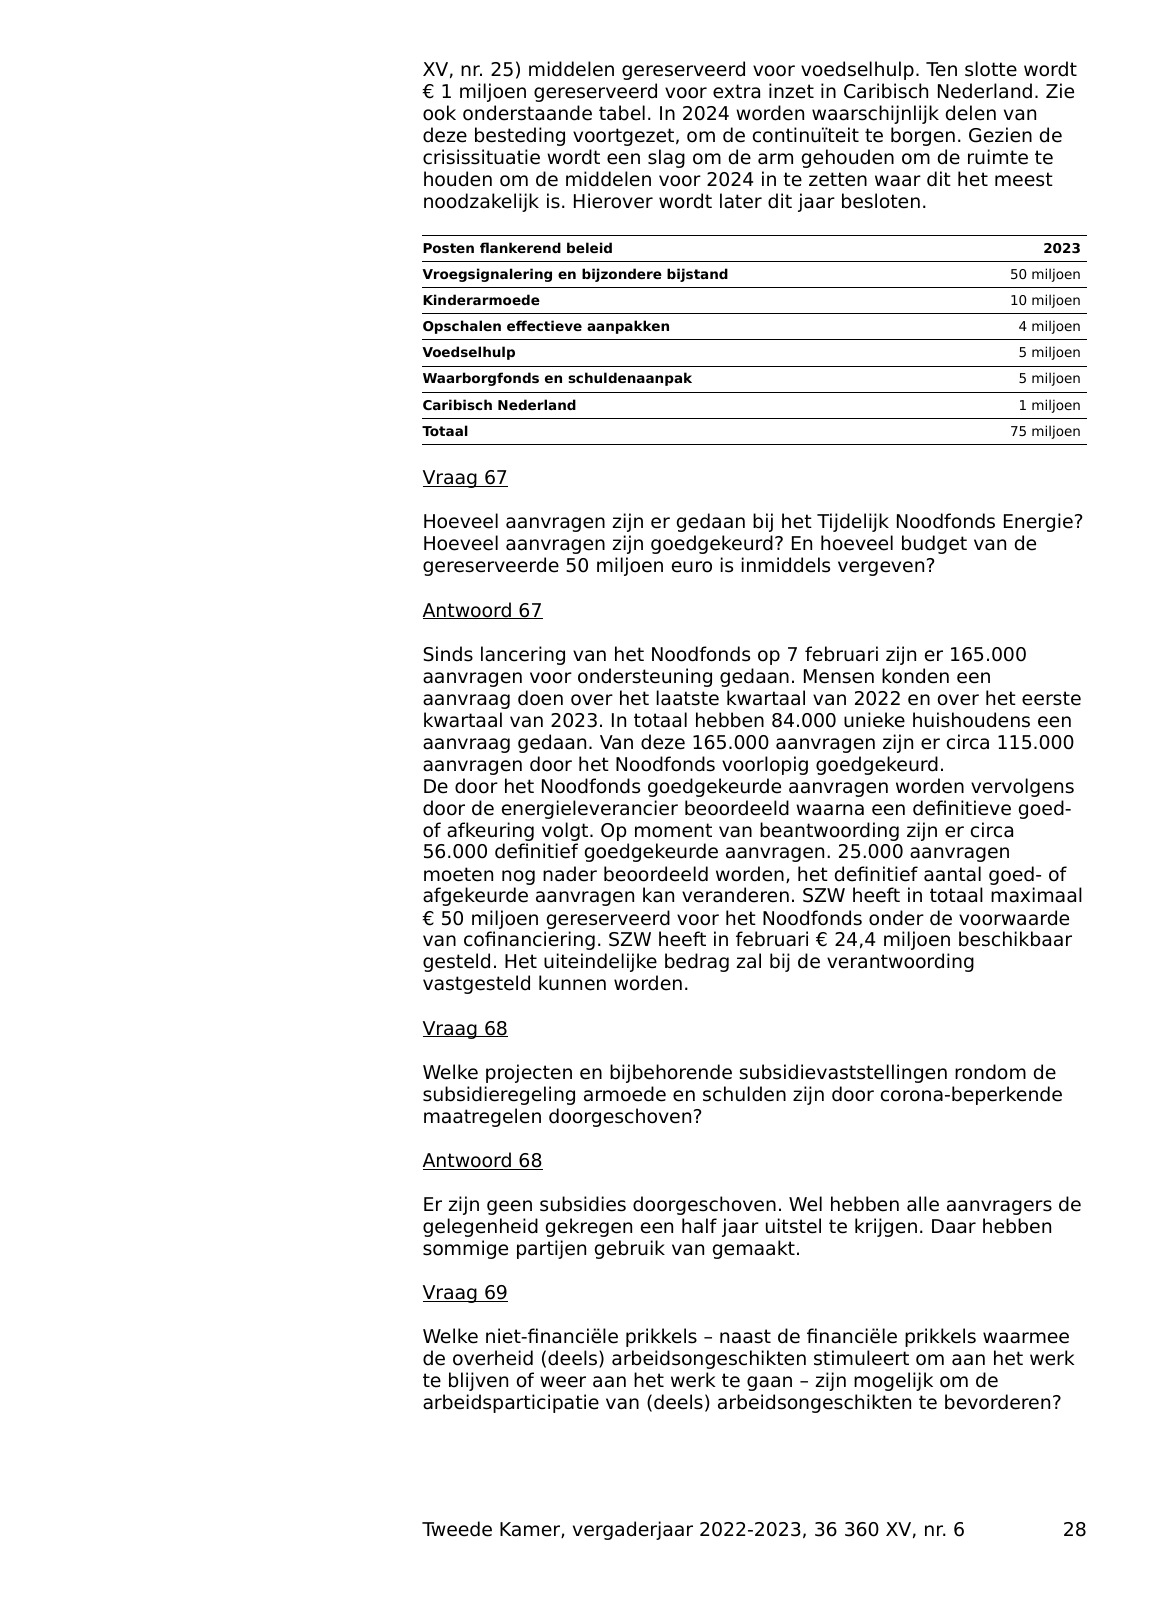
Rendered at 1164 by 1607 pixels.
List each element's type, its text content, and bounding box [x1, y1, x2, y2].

table_cell Opschalen effectieve aanpakken [422, 314, 917, 339]
subtitle Antwoord 68 [422, 1150, 1087, 1172]
table_cell 50 miljoen [917, 262, 1087, 287]
table_cell 1 miljoen [917, 393, 1087, 418]
table_cell Waarborgfonds en schuldenaanpak [422, 367, 917, 392]
table_cell Totaal [422, 419, 917, 444]
table_cell 4 miljoen [917, 314, 1087, 339]
text De door het Noodfonds goedgekeurde aanvragen worden vervolgens door de energieleverancier beoordeeld waarna een definitieve goed- of afkeuring volgt. Op moment van beantwoording zijn er circa 56.000 definitief goedgekeurde aanvragen. 25.000 aanvragen moeten nog nader beoordeeld worden, het definitief aantal goed- of afgekeurde aanvragen kan veranderen. SZW heeft in totaal maximaal € 50 miljoen gereserveerd voor het Noodfonds onder de voorwaarde van cofinanciering. SZW heeft in februari € 24,4 miljoen beschikbaar gesteld. Het uiteindelijke bedrag zal bij de verantwoording vastgesteld kunnen worden. [422, 776, 1087, 995]
table_cell 10 miljoen [917, 288, 1087, 313]
table_cell Caribisch Nederland [422, 393, 917, 418]
text Hoeveel aanvragen zijn er gedaan bij het Tijdelijk Noodfonds Energie? Hoeveel aanvragen zijn goedgekeurd? En hoeveel budget van de gereserveerde 50 miljoen euro is inmiddels vergeven? [422, 511, 1087, 577]
text Welke projecten en bijbehorende subsidievaststellingen rondom de subsidieregeling armoede en schulden zijn door corona-beperkende maatregelen doorgeschoven? [422, 1062, 1087, 1128]
table_cell 5 miljoen [917, 367, 1087, 392]
text Sinds lancering van het Noodfonds op 7 februari zijn er 165.000 aanvragen voor ondersteuning gedaan. Mensen konden een aanvraag doen over het laatste kwartaal van 2022 en over het eerste kwartaal van 2023. In totaal hebben 84.000 unieke huishoudens een aanvraag gedaan. Van deze 165.000 aanvragen zijn er circa 115.000 aanvragen door het Noodfonds voorlopig goedgekeurd. [422, 644, 1087, 776]
table_header 2023 [917, 236, 1087, 261]
table_header Posten flankerend beleid [422, 236, 917, 261]
table_cell Vroegsignalering en bijzondere bijstand [422, 262, 917, 287]
table_cell 75 miljoen [917, 419, 1087, 444]
subtitle Vraag 69 [422, 1282, 1087, 1304]
table_cell Kinderarmoede [422, 288, 917, 313]
subtitle Vraag 68 [422, 1017, 1087, 1039]
table_cell Voedselhulp [422, 340, 917, 366]
subtitle Antwoord 67 [422, 599, 1087, 621]
subtitle Vraag 67 [422, 467, 1087, 489]
text Welke niet-financiële prikkels – naast de financiële prikkels waarmee de overheid (deels) arbeidsongeschikten stimuleert om aan het werk te blijven of weer aan het werk te gaan – zijn mogelijk om de arbeidsparticipatie van (deels) arbeidsongeschikten te bevorderen? [422, 1326, 1087, 1414]
text XV, nr. 25) middelen gereserveerd voor voedselhulp. Ten slotte wordt € 1 miljoen gereserveerd voor extra inzet in Caribisch Nederland. Zie ook onderstaande tabel. In 2024 worden waarschijnlijk delen van deze besteding voortgezet, om de continuïteit te borgen. Gezien de crisissituatie wordt een slag om de arm gehouden om de ruimte te houden om de middelen voor 2024 in te zetten waar dit het meest noodzakelijk is. Hierover wordt later dit jaar besloten. [422, 59, 1087, 213]
text Er zijn geen subsidies doorgeschoven. Wel hebben alle aanvragers de gelegenheid gekregen een half jaar uitstel te krijgen. Daar hebben sommige partijen gebruik van gemaakt. [422, 1194, 1087, 1260]
table_cell 5 miljoen [917, 340, 1087, 366]
